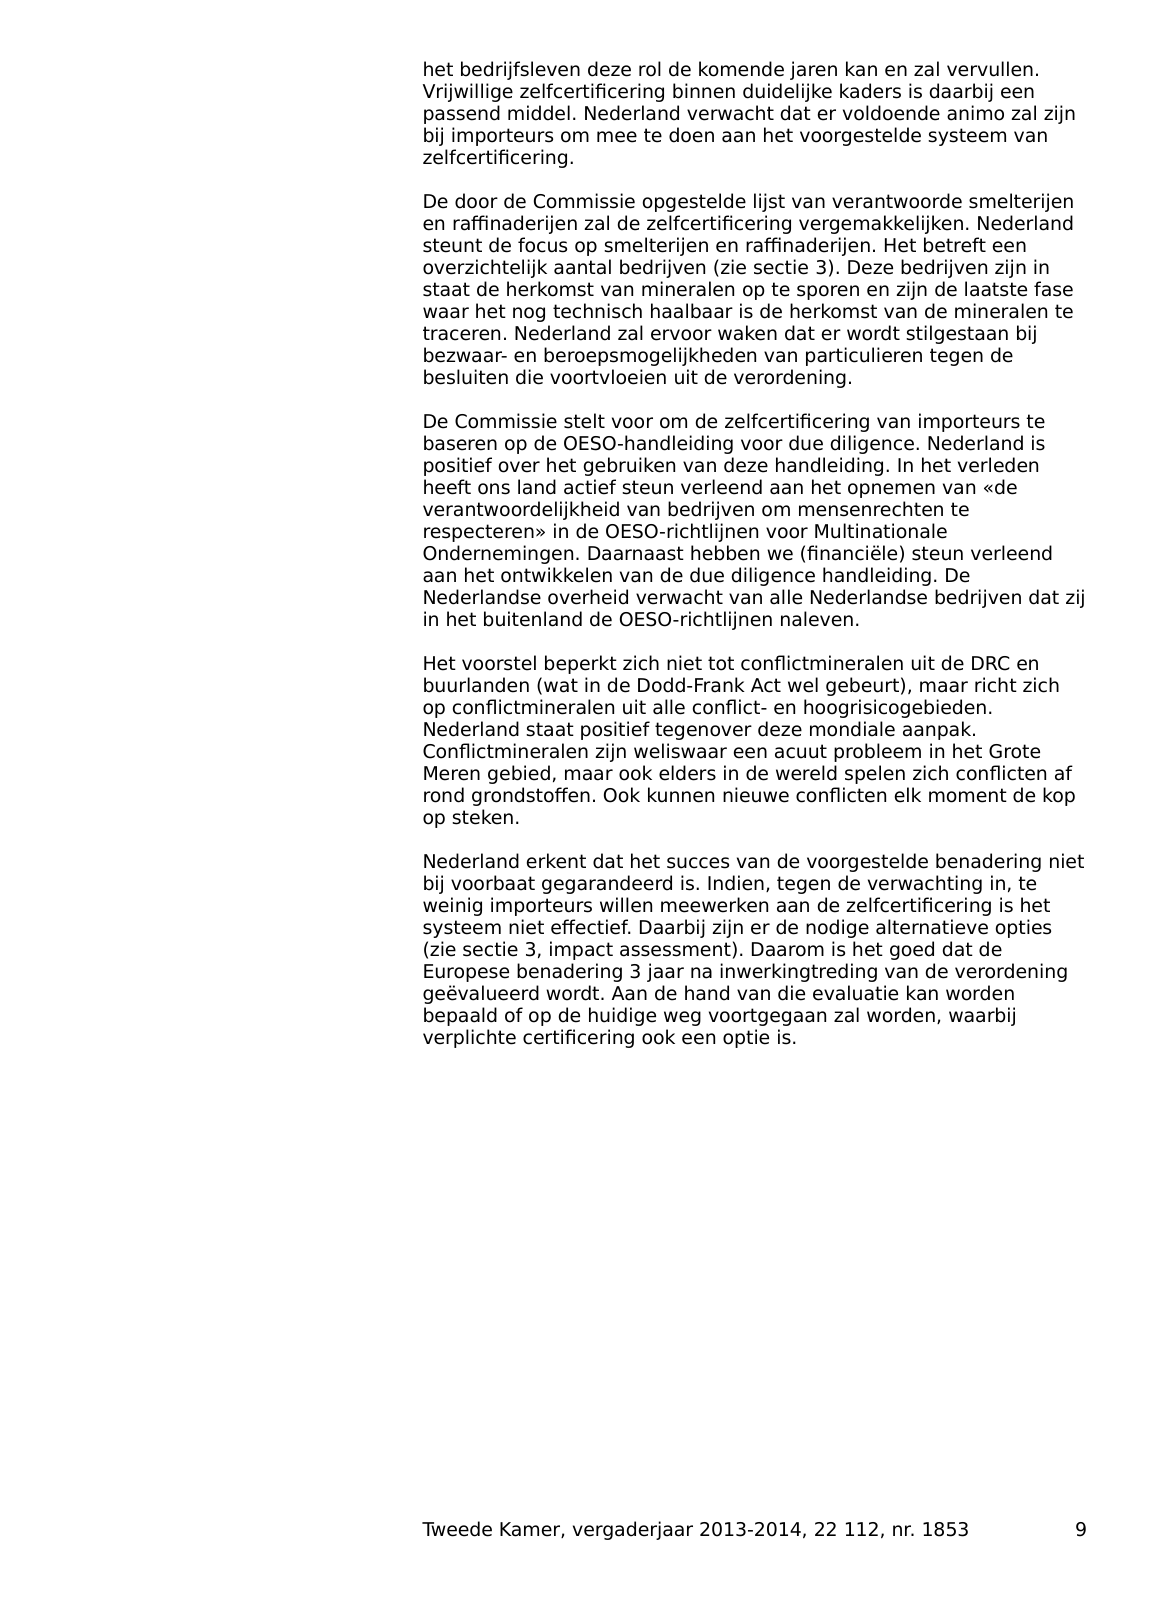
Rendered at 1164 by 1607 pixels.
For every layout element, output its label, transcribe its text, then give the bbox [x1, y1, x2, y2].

text Het voorstel beperkt zich niet tot conflictmineralen uit de DRC en buurlanden (wat in de Dodd-Frank Act wel gebeurt), maar richt zich op conflictmineralen uit alle conflict- en hoogrisicogebieden. Nederland staat positief tegenover deze mondiale aanpak. Conflictmineralen zijn weliswaar een acuut probleem in het Grote Meren gebied, maar ook elders in de wereld spelen zich conflicten af rond grondstoffen. Ook kunnen nieuwe conflicten elk moment de kop op steken. [422, 653, 1087, 829]
text De Commissie stelt voor om de zelfcertificering van importeurs te baseren op de OESO-handleiding voor due diligence. Nederland is positief over het gebruiken van deze handleiding. In het verleden heeft ons land actief steun verleend aan het opnemen van «de verantwoordelijkheid van bedrijven om mensenrechten te respecteren» in de OESO-richtlijnen voor Multinationale Ondernemingen. Daarnaast hebben we (financiële) steun verleend aan het ontwikkelen van de due diligence handleiding. De Nederlandse overheid verwacht van alle Nederlandse bedrijven dat zij in het buitenland de OESO-richtlijnen naleven. [422, 411, 1087, 631]
text De door de Commissie opgestelde lijst van verantwoorde smelterijen en raffinaderijen zal de zelfcertificering vergemakkelijken. Nederland steunt de focus op smelterijen en raffinaderijen. Het betreft een overzichtelijk aantal bedrijven (zie sectie 3). Deze bedrijven zijn in staat de herkomst van mineralen op te sporen en zijn de laatste fase waar het nog technisch haalbaar is de herkomst van de mineralen te traceren. Nederland zal ervoor waken dat er wordt stilgestaan bij bezwaar- en beroepsmogelijkheden van particulieren tegen de besluiten die voortvloeien uit de verordening. [422, 191, 1087, 389]
text Nederland erkent dat het succes van de voorgestelde benadering niet bij voorbaat gegarandeerd is. Indien, tegen de verwachting in, te weinig importeurs willen meewerken aan de zelfcertificering is het systeem niet effectief. Daarbij zijn er de nodige alternatieve opties (zie sectie 3, impact assessment). Daarom is het goed dat de Europese benadering 3 jaar na inwerkingtreding van de verordening geëvalueerd wordt. Aan de hand van die evaluatie kan worden bepaald of op de huidige weg voortgegaan zal worden, waarbij verplichte certificering ook een optie is. [422, 851, 1087, 1049]
text het bedrijfsleven deze rol de komende jaren kan en zal vervullen. Vrijwillige zelfcertificering binnen duidelijke kaders is daarbij een passend middel. Nederland verwacht dat er voldoende animo zal zijn bij importeurs om mee te doen aan het voorgestelde systeem van zelfcertificering. [422, 59, 1087, 169]
